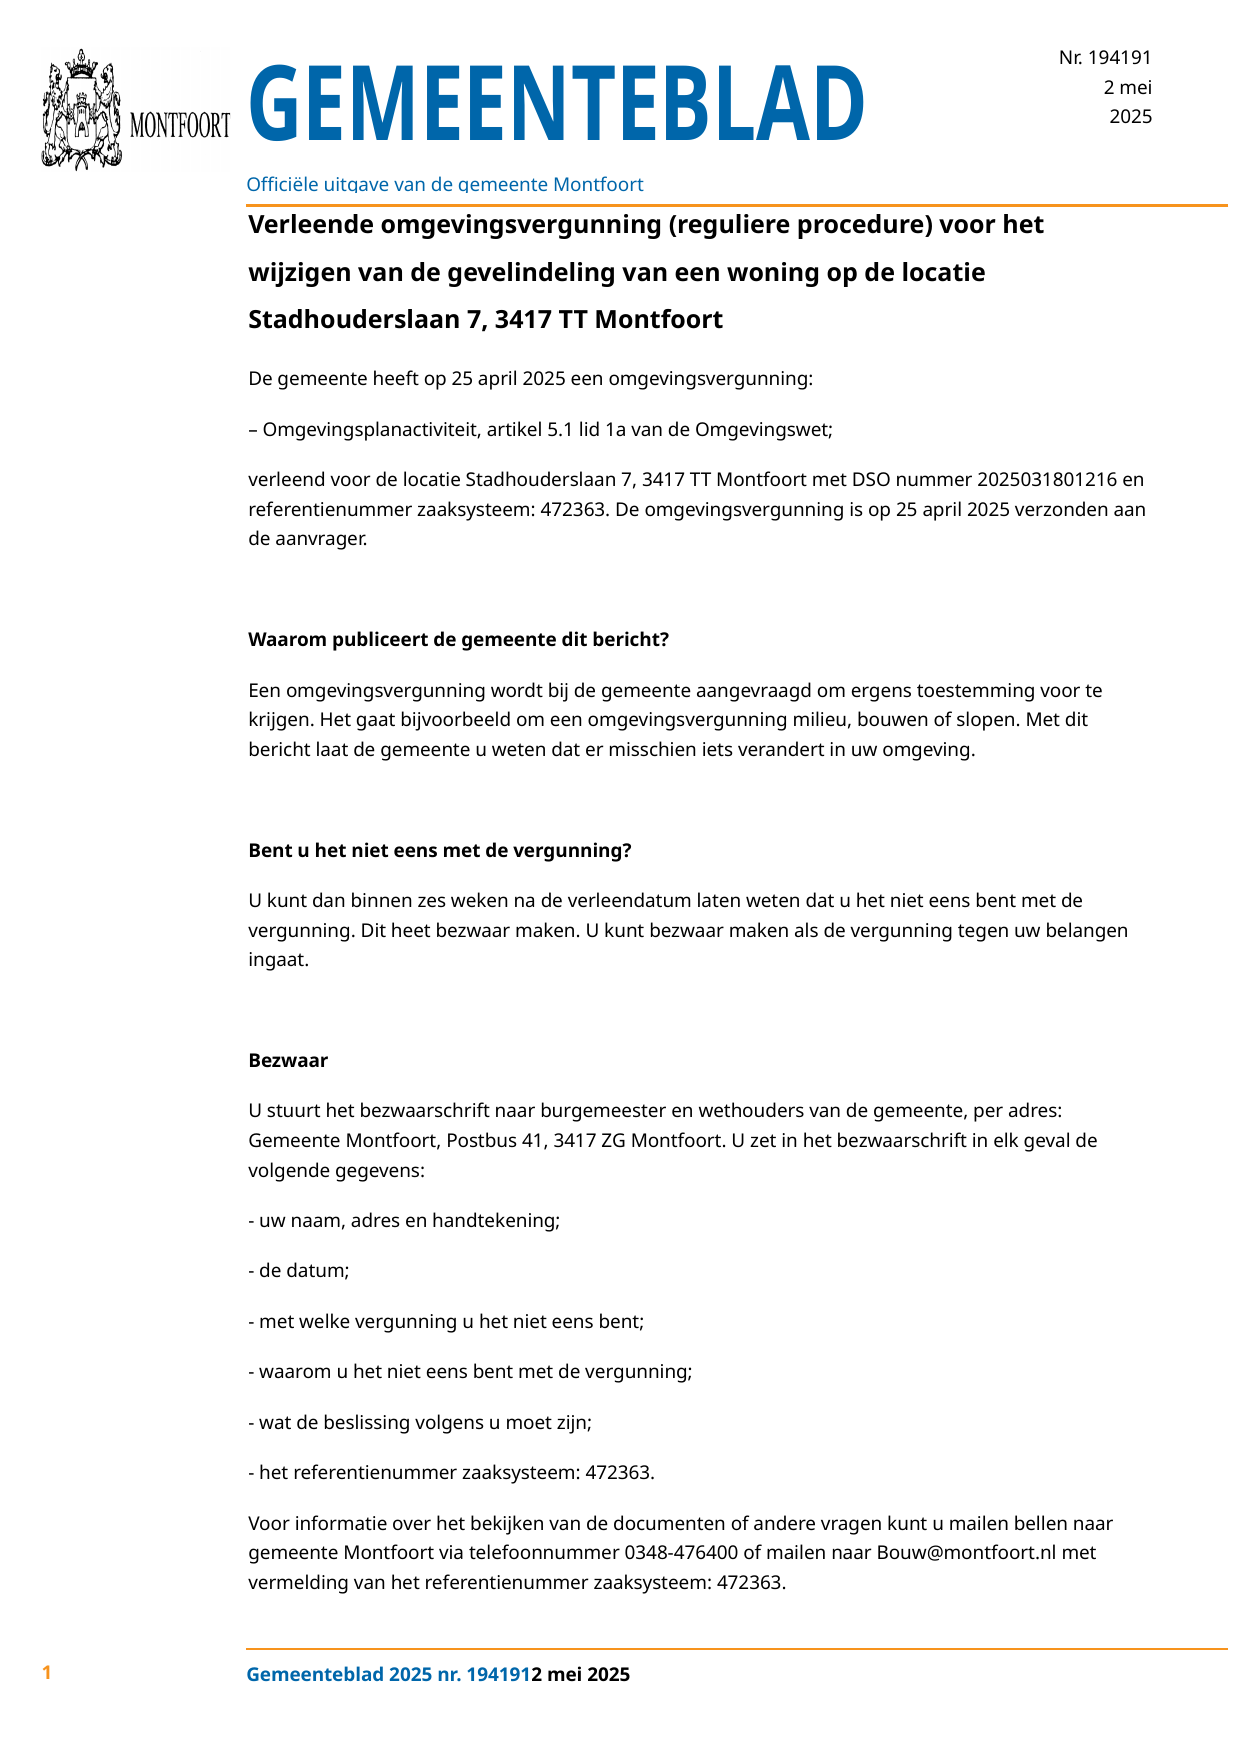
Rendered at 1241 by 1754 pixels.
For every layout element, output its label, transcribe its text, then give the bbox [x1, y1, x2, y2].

text Een omgevingsvergunning wordt bij de gemeente aangevraagd om ergens toestemming voor te krijgen. Het gaat bijvoorbeeld om een omgevingsvergunning milieu, bouwen of slopen. Met dit bericht laat de gemeente u weten dat er misschien iets verandert in uw omgeving. [248, 677, 1152, 762]
text Voor informatie over het bekijken van de documenten of andere vragen kunt u mailen bellen naar gemeente Montfoort via telefoonnummer 0348-476400 of mailen naar Bouw@montfoort.nl met vermelding van het referentienummer zaaksysteem: 472363. [248, 1510, 1152, 1594]
text - waarom u het niet eens bent met de vergunning; [248, 1358, 1152, 1384]
text De gemeente heeft op 25 april 2025 een omgevingsvergunning: [248, 366, 1152, 391]
text U stuurt het bezwaarschrift naar burgemeester en wethouders van de gemeente, per adres: Gemeente Montfoort, Postbus 41, 3417 ZG Montfoort. U zet in het bezwaarschrift in elk geval de volgende gegevens: [248, 1098, 1152, 1182]
text Bezwaar [248, 1047, 1152, 1073]
text - de datum; [248, 1258, 1152, 1283]
text Verleende omgevingsvergunning (reguliere procedure) voor het wijzigen van de gevelindeling van een woning op de locatie Stadhouderslaan 7, 3417 TT Montfoort [248, 207, 1152, 336]
text U kunt dan binnen zes weken na de verleendatum laten weten dat u het niet eens bent met de vergunning. Dit heet bezwaar maken. U kunt bezwaar maken als de vergunning tegen uw belangen ingaat. [248, 887, 1152, 972]
text - het referentienummer zaaksysteem: 472363. [248, 1459, 1152, 1485]
text Waarom publiceert de gemeente dit bericht? [248, 626, 1152, 652]
text - uw naam, adres en handtekening; [248, 1207, 1152, 1233]
text - wat de beslissing volgens u moet zijn; [248, 1409, 1152, 1434]
picture [41, 47, 231, 172]
text – Omgevingsplanactiviteit, artikel 5.1 lid 1a van de Omgevingswet; [248, 416, 1152, 442]
text - met welke vergunning u het niet eens bent; [248, 1308, 1152, 1334]
text Bent u het niet eens met de vergunning? [248, 837, 1152, 862]
text verleend voor de locatie Stadhouderslaan 7, 3417 TT Montfoort met DSO nummer 2025031801216 en referentienummer zaaksysteem: 472363. De omgevingsvergunning is op 25 april 2025 verzonden aan de aanvrager. [248, 466, 1152, 551]
